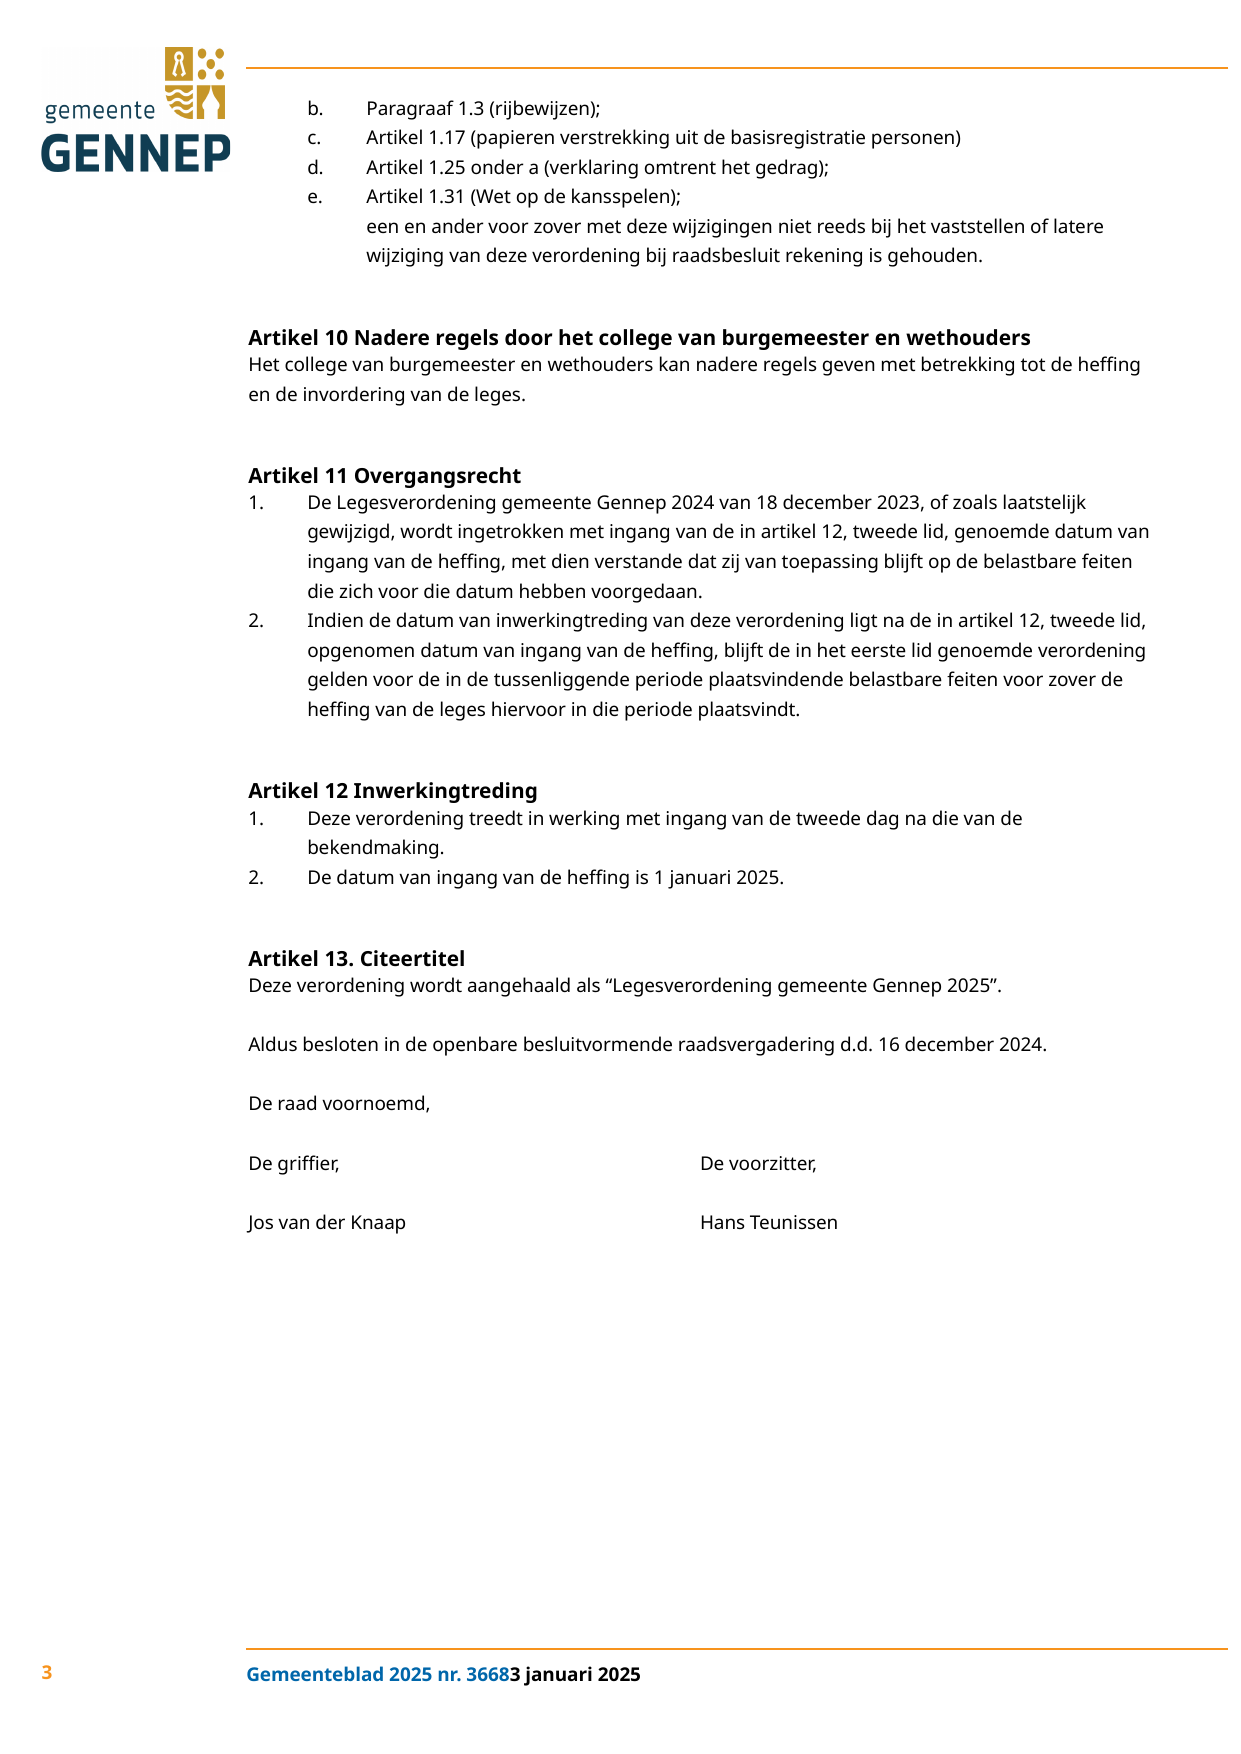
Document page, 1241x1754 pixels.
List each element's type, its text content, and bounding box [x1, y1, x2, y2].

table_header De griffier, Jos van der Knaap [248, 1150, 700, 1235]
list Paragraaf 1.3 (rijbewijzen); [307, 95, 1152, 121]
text De raad voornoemd, [248, 1091, 1152, 1116]
list Artikel 1.25 onder a (verklaring omtrent het gedrag); [307, 154, 1152, 180]
text Artikel 13. Citeertitel [248, 944, 1152, 972]
text Artikel 11 Overgangsrecht [248, 461, 1152, 489]
list Deze verordening treedt in werking met ingang van de tweede dag na die van de bekendmaking. [248, 805, 1152, 860]
list De Legesverordening gemeente Gennep 2024 van 18 december 2023, of zoals laatstelijk gewijzigd, wordt ingetrokken met ingang van de in artikel 12, tweede lid, genoemde datum van ingang van de heffing, met dien verstande dat zij van toepassing blijft op de belastbare feiten die zich voor die datum hebben voorgedaan. [248, 489, 1152, 604]
list Indien de datum van inwerkingtreding van deze verordening ligt na de in artikel 12, tweede lid, opgenomen datum van ingang van de heffing, blijft de in het eerste lid genoemde verordening gelden voor de in de tussenliggende periode plaatsvindende belastbare feiten voor zover de heffing van de leges hiervoor in die periode plaatsvindt. [248, 607, 1152, 722]
picture [41, 47, 231, 172]
text Artikel 10 Nadere regels door het college van burgemeester en wethouders [248, 323, 1152, 351]
list een en ander voor zover met deze wijzigingen niet reeds bij het vaststellen of latere wijziging van deze verordening bij raadsbesluit rekening is gehouden. [307, 213, 1152, 268]
text Artikel 12 Inwerkingtreding [248, 776, 1152, 805]
text Deze verordening wordt aangehaald als “Legesverordening gemeente Gennep 2025”. [248, 972, 1152, 998]
list Artikel 1.31 (Wet op de kansspelen); [307, 183, 1152, 209]
list Artikel 1.17 (papieren verstrekking uit de basisregistratie personen) [307, 124, 1152, 150]
text Het college van burgemeester en wethouders kan nadere regels geven met betrekking tot de heffing en de invordering van de leges. [248, 351, 1152, 406]
text Aldus besloten in de openbare besluitvormende raadsvergadering d.d. 16 december 2024. [248, 1031, 1152, 1057]
list De datum van ingang van de heffing is 1 januari 2025. [248, 864, 1152, 889]
table_header De voorzitter, Hans Teunissen [700, 1150, 1152, 1235]
